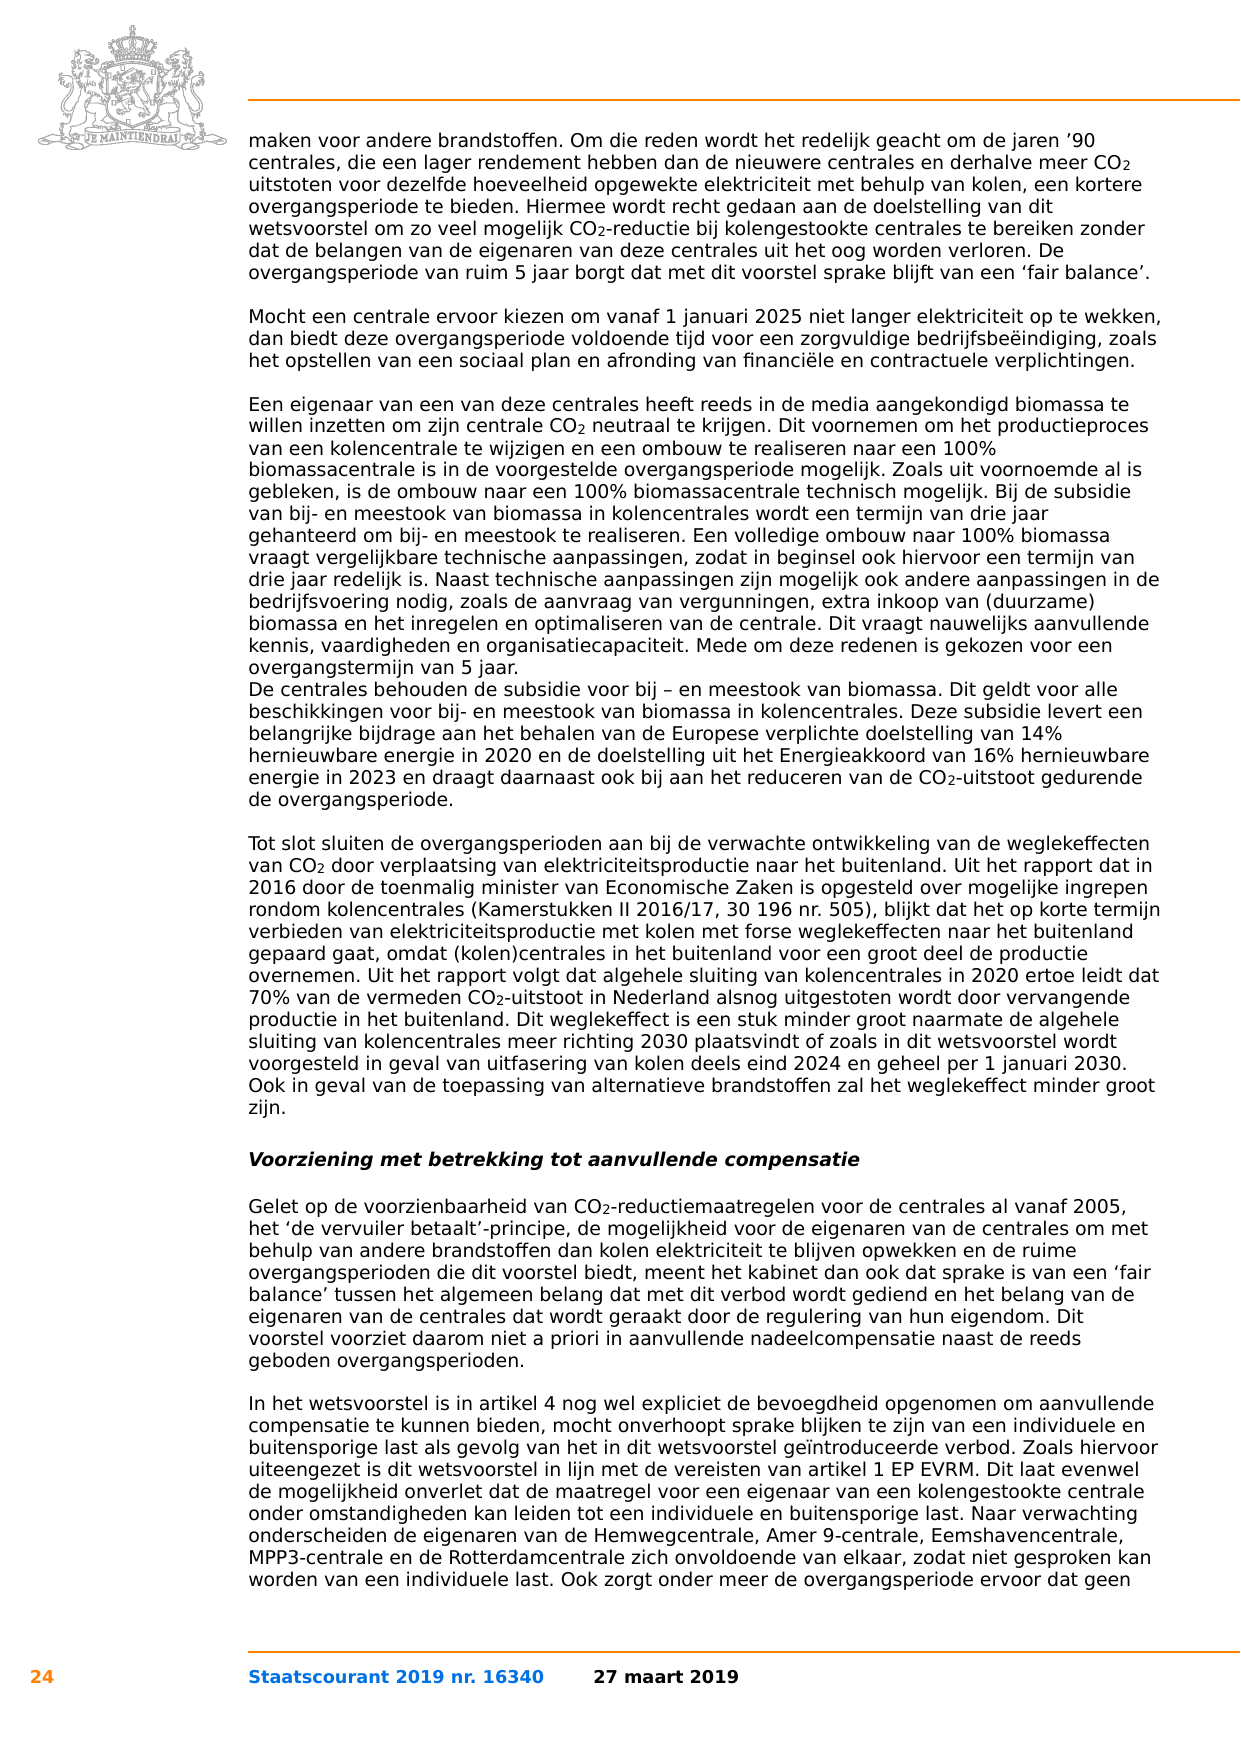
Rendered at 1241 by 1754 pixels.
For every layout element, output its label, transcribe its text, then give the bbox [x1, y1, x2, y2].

text Gelet op de voorzienbaarheid van CO2-reductiemaatregelen voor de centrales al vanaf 2005, het ‘de vervuiler betaalt’-principe, de mogelijkheid voor de eigenaren van de centrales om met behulp van andere brandstoffen dan kolen elektriciteit te blijven opwekken en de ruime overgangsperioden die dit voorstel biedt, meent het kabinet dan ook dat sprake is van een ‘fair balance’ tussen het algemeen belang dat met dit verbod wordt gediend en het belang van de eigenaren van de centrales dat wordt geraakt door de regulering van hun eigendom. Dit voorstel voorziet daarom niet a priori in aanvullende nadeelcompensatie naast de reeds geboden overgangsperioden. [248, 1196, 1163, 1371]
picture [38, 25, 227, 150]
text Tot slot sluiten de overgangsperioden aan bij de verwachte ontwikkeling van de weglekeffecten van CO2 door verplaatsing van elektriciteitsproductie naar het buitenland. Uit het rapport dat in 2016 door de toenmalig minister van Economische Zaken is opgesteld over mogelijke ingrepen rondom kolencentrales (Kamerstukken II 2016/17, 30 196 nr. 505), blijkt dat het op korte termijn verbieden van elektriciteitsproductie met kolen met forse weglekeffecten naar het buitenland gepaard gaat, omdat (kolen)centrales in het buitenland voor een groot deel de productie overnemen. Uit het rapport volgt dat algehele sluiting van kolencentrales in 2020 ertoe leidt dat 70% van de vermeden CO2-uitstoot in Nederland alsnog uitgestoten wordt door vervangende productie in het buitenland. Dit weglekeffect is een stuk minder groot naarmate de algehele sluiting van kolencentrales meer richting 2030 plaatsvindt of zoals in dit wetsvoorstel wordt voorgesteld in geval van uitfasering van kolen deels eind 2024 en geheel per 1 januari 2030. Ook in geval van de toepassing van alternatieve brandstoffen zal het weglekeffect minder groot zijn. [248, 833, 1163, 1119]
text In het wetsvoorstel is in artikel 4 nog wel expliciet de bevoegdheid opgenomen om aanvullende compensatie te kunnen bieden, mocht onverhoopt sprake blijken te zijn van een individuele en buitensporige last als gevolg van het in dit wetsvoorstel geïntroduceerde verbod. Zoals hiervoor uiteengezet is dit wetsvoorstel in lijn met de vereisten van artikel 1 EP EVRM. Dit laat evenwel de mogelijkheid onverlet dat de maatregel voor een eigenaar van een kolengestookte centrale onder omstandigheden kan leiden tot een individuele en buitensporige last. Naar verwachting onderscheiden de eigenaren van de Hemwegcentrale, Amer 9-centrale, Eemshavencentrale, MPP3-centrale en de Rotterdamcentrale zich onvoldoende van elkaar, zodat niet gesproken kan worden van een individuele last. Ook zorgt onder meer de overgangsperiode ervoor dat geen [248, 1393, 1163, 1591]
subtitle Voorziening met betrekking tot aanvullende compensatie [248, 1149, 1163, 1171]
text De centrales behouden de subsidie voor bij – en meestook van biomassa. Dit geldt voor alle beschikkingen voor bij- en meestook van biomassa in kolencentrales. Deze subsidie levert een belangrijke bijdrage aan het behalen van de Europese verplichte doelstelling van 14% hernieuwbare energie in 2020 en de doelstelling uit het Energieakkoord van 16% hernieuwbare energie in 2023 en draagt daarnaast ook bij aan het reduceren van de CO2-uitstoot gedurende de overgangsperiode. [248, 679, 1163, 811]
text Mocht een centrale ervoor kiezen om vanaf 1 januari 2025 niet langer elektriciteit op te wekken, dan biedt deze overgangsperiode voldoende tijd voor een zorgvuldige bedrijfsbeëindiging, zoals het opstellen van een sociaal plan en afronding van financiële en contractuele verplichtingen. [248, 306, 1163, 372]
text Een eigenaar van een van deze centrales heeft reeds in de media aangekondigd biomassa te willen inzetten om zijn centrale CO2 neutraal te krijgen. Dit voornemen om het productieproces van een kolencentrale te wijzigen en een ombouw te realiseren naar een 100% biomassacentrale is in de voorgestelde overgangsperiode mogelijk. Zoals uit voornoemde al is gebleken, is de ombouw naar een 100% biomassacentrale technisch mogelijk. Bij de subsidie van bij- en meestook van biomassa in kolencentrales wordt een termijn van drie jaar gehanteerd om bij- en meestook te realiseren. Een volledige ombouw naar 100% biomassa vraagt vergelijkbare technische aanpassingen, zodat in beginsel ook hiervoor een termijn van drie jaar redelijk is. Naast technische aanpassingen zijn mogelijk ook andere aanpassingen in de bedrijfsvoering nodig, zoals de aanvraag van vergunningen, extra inkoop van (duurzame) biomassa en het inregelen en optimaliseren van de centrale. Dit vraagt nauwelijks aanvullende kennis, vaardigheden en organisatiecapaciteit. Mede om deze redenen is gekozen voor een overgangstermijn van 5 jaar. [248, 393, 1163, 679]
text maken voor andere brandstoffen. Om die reden wordt het redelijk geacht om de jaren ’90 centrales, die een lager rendement hebben dan de nieuwere centrales en derhalve meer CO2 uitstoten voor dezelfde hoeveelheid opgewekte elektriciteit met behulp van kolen, een kortere overgangsperiode te bieden. Hiermee wordt recht gedaan aan de doelstelling van dit wetsvoorstel om zo veel mogelijk CO2-reductie bij kolengestookte centrales te bereiken zonder dat de belangen van de eigenaren van deze centrales uit het oog worden verloren. De overgangsperiode van ruim 5 jaar borgt dat met dit voorstel sprake blijft van een ‘fair balance’. [248, 130, 1163, 284]
